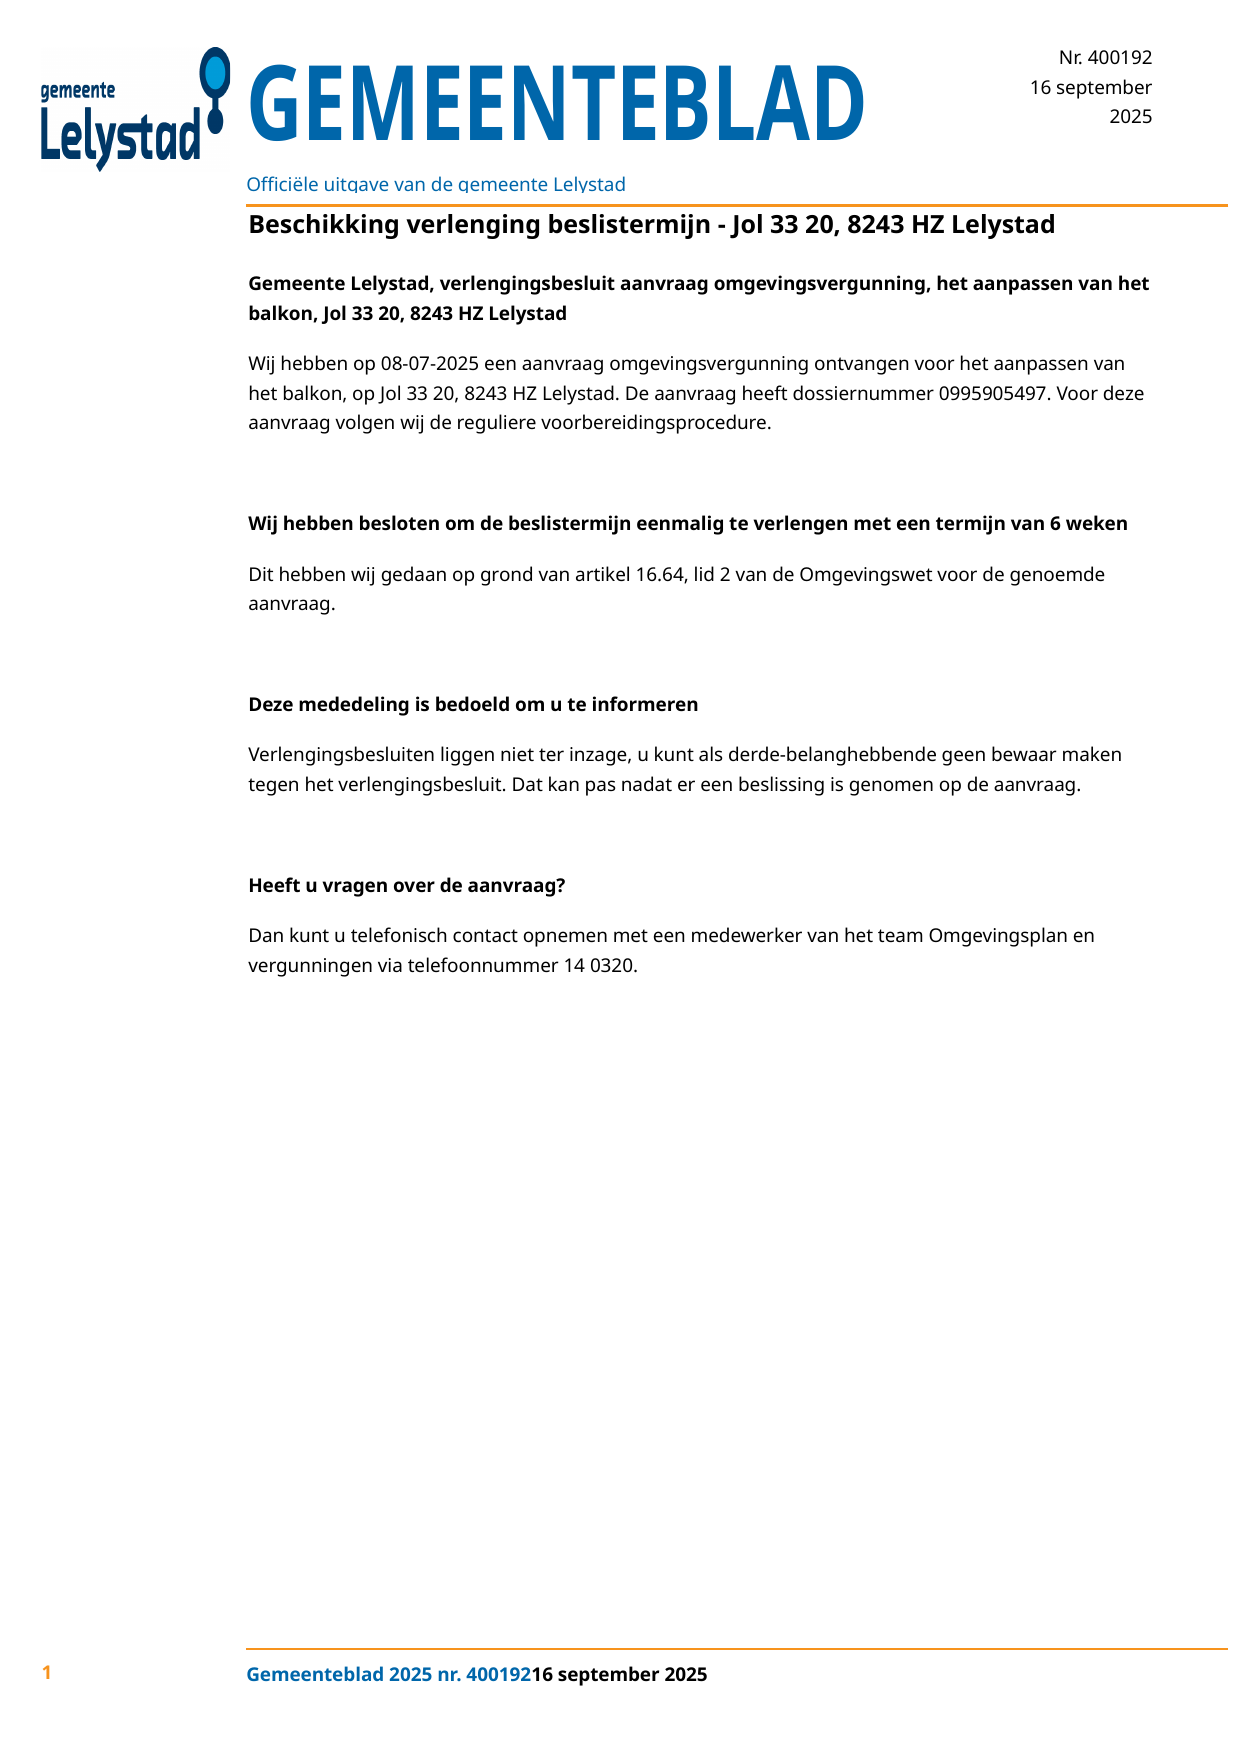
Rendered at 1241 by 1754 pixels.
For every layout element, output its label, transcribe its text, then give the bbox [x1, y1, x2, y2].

text Dan kunt u telefonisch contact opnemen met een medewerker van het team Omgevingsplan en vergunningen via telefoonnummer 14 0320. [248, 922, 1152, 978]
text Beschikking verlenging beslistermijn - Jol 33 20, 8243 HZ Lelystad [248, 207, 1152, 241]
text Gemeente Lelystad, verlengingsbesluit aanvraag omgevingsvergunning, het aanpassen van het balkon, Jol 33 20, 8243 HZ Lelystad [248, 270, 1152, 326]
text Wij hebben op 08-07-2025 een aanvraag omgevingsvergunning ontvangen voor het aanpassen van het balkon, op Jol 33 20, 8243 HZ Lelystad. De aanvraag heeft dossiernummer 0995905497. Voor deze aanvraag volgen wij de reguliere voorbereidingsprocedure. [248, 350, 1152, 435]
text Verlengingsbesluiten liggen niet ter inzage, u kunt als derde-belanghebbende geen bewaar maken tegen het verlengingsbesluit. Dat kan pas nadat er een beslissing is genomen op de aanvraag. [248, 742, 1152, 797]
text Dit hebben wij gedaan op grond van artikel 16.64, lid 2 van de Omgevingswet voor de genoemde aanvraag. [248, 561, 1152, 616]
picture [41, 47, 231, 172]
text Deze mededeling is bedoeld om u te informeren [248, 691, 1152, 717]
text Wij hebben besloten om de beslistermijn eenmalig te verlengen met een termijn van 6 weken [248, 510, 1152, 536]
text Heeft u vragen over de aanvraag? [248, 872, 1152, 898]
